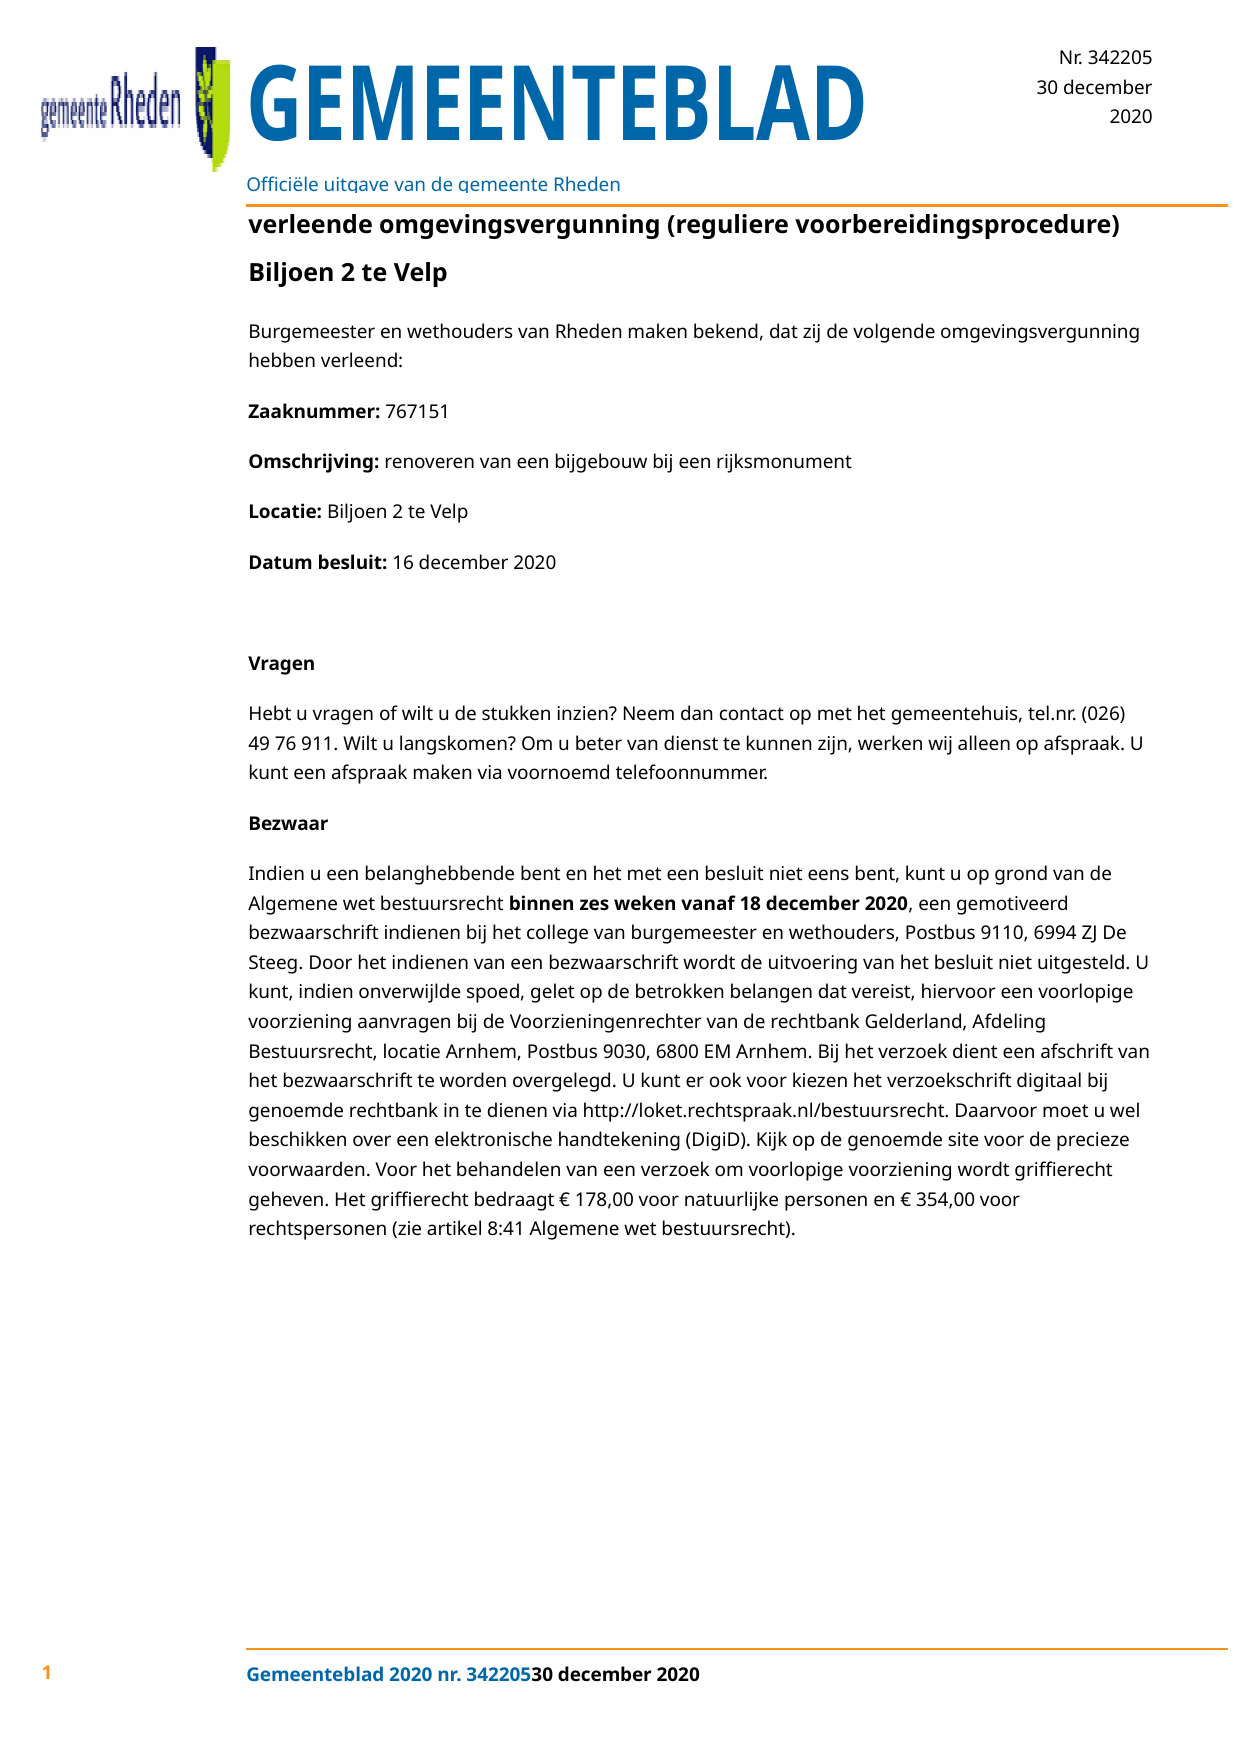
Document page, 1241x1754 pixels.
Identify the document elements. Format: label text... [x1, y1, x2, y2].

text verleende omgevingsvergunning (reguliere voorbereidingsprocedure) Biljoen 2 te Velp [248, 207, 1152, 288]
text Indien u een belanghebbende bent en het met een besluit niet eens bent, kunt u op grond van de Algemene wet bestuursrecht binnen zes weken vanaf 18 december 2020, een gemotiveerd bezwaarschrift indienen bij het college van burgemeester en wethouders, Postbus 9110, 6994 ZJ De Steeg. Door het indienen van een bezwaarschrift wordt de uitvoering van het besluit niet uitgesteld. U kunt, indien onverwijlde spoed, gelet op de betrokken belangen dat vereist, hiervoor een voorlopige voorziening aanvragen bij de Voorzieningenrechter van de rechtbank Gelderland, Afdeling Bestuursrecht, locatie Arnhem, Postbus 9030, 6800 EM Arnhem. Bij het verzoek dient een afschrift van het bezwaarschrift te worden overgelegd. U kunt er ook voor kiezen het verzoekschrift digitaal bij genoemde rechtbank in te dienen via http://loket.rechtspraak.nl/bestuursrecht. Daarvoor moet u wel beschikken over een elektronische handtekening (DigiD). Kijk op de genoemde site voor de precieze voorwaarden. Voor het behandelen van een verzoek om voorlopige voorziening wordt griffierecht geheven. Het griffierecht bedraagt € 178,00 voor natuurlijke personen en € 354,00 voor rechtspersonen (zie artikel 8:41 Algemene wet bestuursrecht). [248, 860, 1152, 1241]
text Hebt u vragen of wilt u de stukken inzien? Neem dan contact op met het gemeentehuis, tel.nr. (026) 49 76 911. Wilt u langskomen? Om u beter van dienst te kunnen zijn, werken wij alleen op afspraak. U kunt een afspraak maken via voornoemd telefoonnummer. [248, 700, 1152, 785]
text Vragen [248, 650, 1152, 676]
text Burgemeester en wethouders van Rheden maken bekend, dat zij de volgende omgevingsvergunning hebben verleend: [248, 318, 1152, 373]
text Omschrijving: renoveren van een bijgebouw bij een rijksmonument [248, 448, 1152, 474]
text Locatie: Biljoen 2 te Velp [248, 499, 1152, 524]
text Zaaknummer: 767151 [248, 398, 1152, 424]
picture [41, 47, 231, 172]
text Bezwaar [248, 810, 1152, 836]
text Datum besluit: 16 december 2020 [248, 549, 1152, 575]
